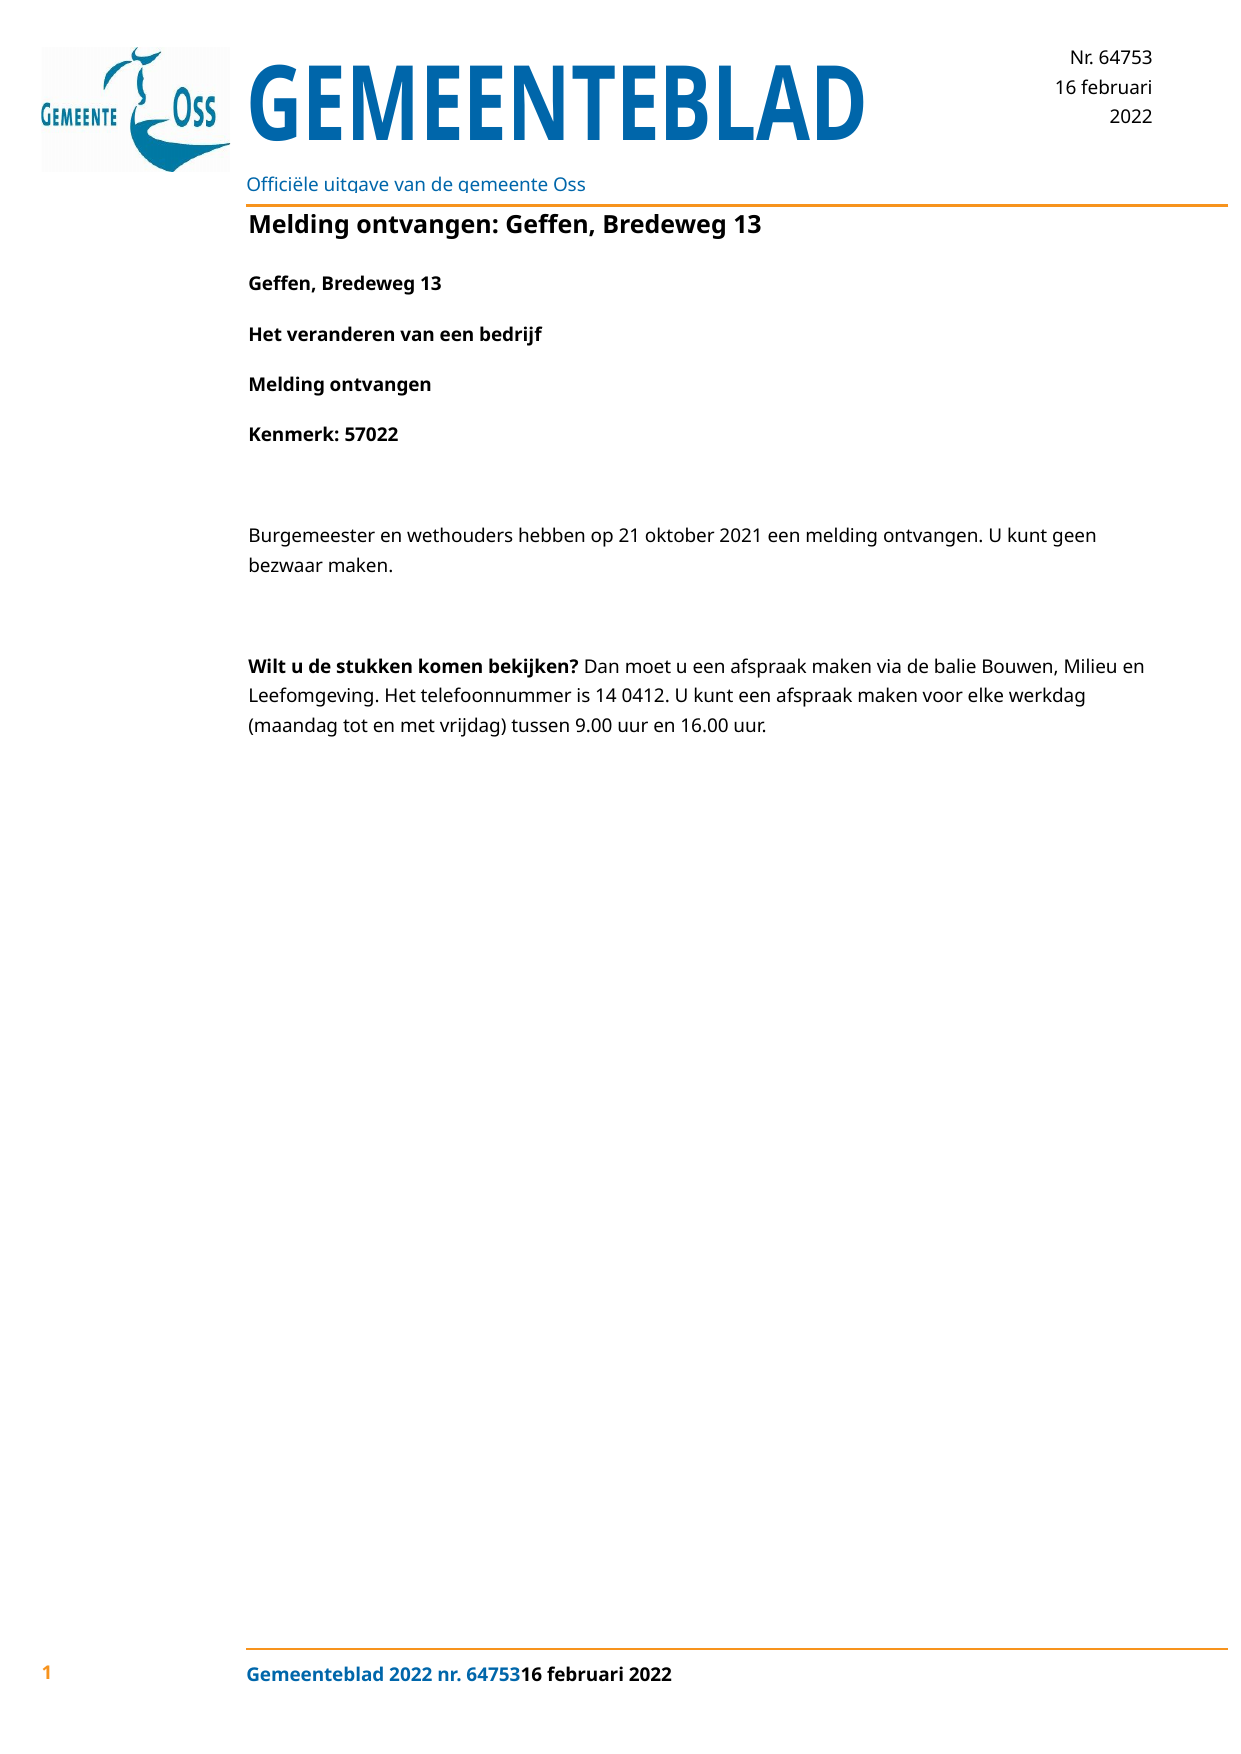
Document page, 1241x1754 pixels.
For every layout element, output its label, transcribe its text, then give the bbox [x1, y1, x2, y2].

picture [41, 47, 231, 172]
text Kenmerk: 57022 [248, 422, 1152, 447]
text Melding ontvangen: Geffen, Bredeweg 13 [248, 207, 1152, 241]
text Melding ontvangen [248, 371, 1152, 397]
text Wilt u de stukken komen bekijken? Dan moet u een afspraak maken via de balie Bouwen, Milieu en Leefomgeving. Het telefoonnummer is 14 0412. U kunt een afspraak maken voor elke werkdag (maandag tot en met vrijdag) tussen 9.00 uur en 16.00 uur. [248, 653, 1152, 738]
text Het veranderen van een bedrijf [248, 321, 1152, 346]
text Geffen, Bredeweg 13 [248, 270, 1152, 296]
text Burgemeester en wethouders hebben op 21 oktober 2021 een melding ontvangen. U kunt geen bezwaar maken. [248, 522, 1152, 578]
